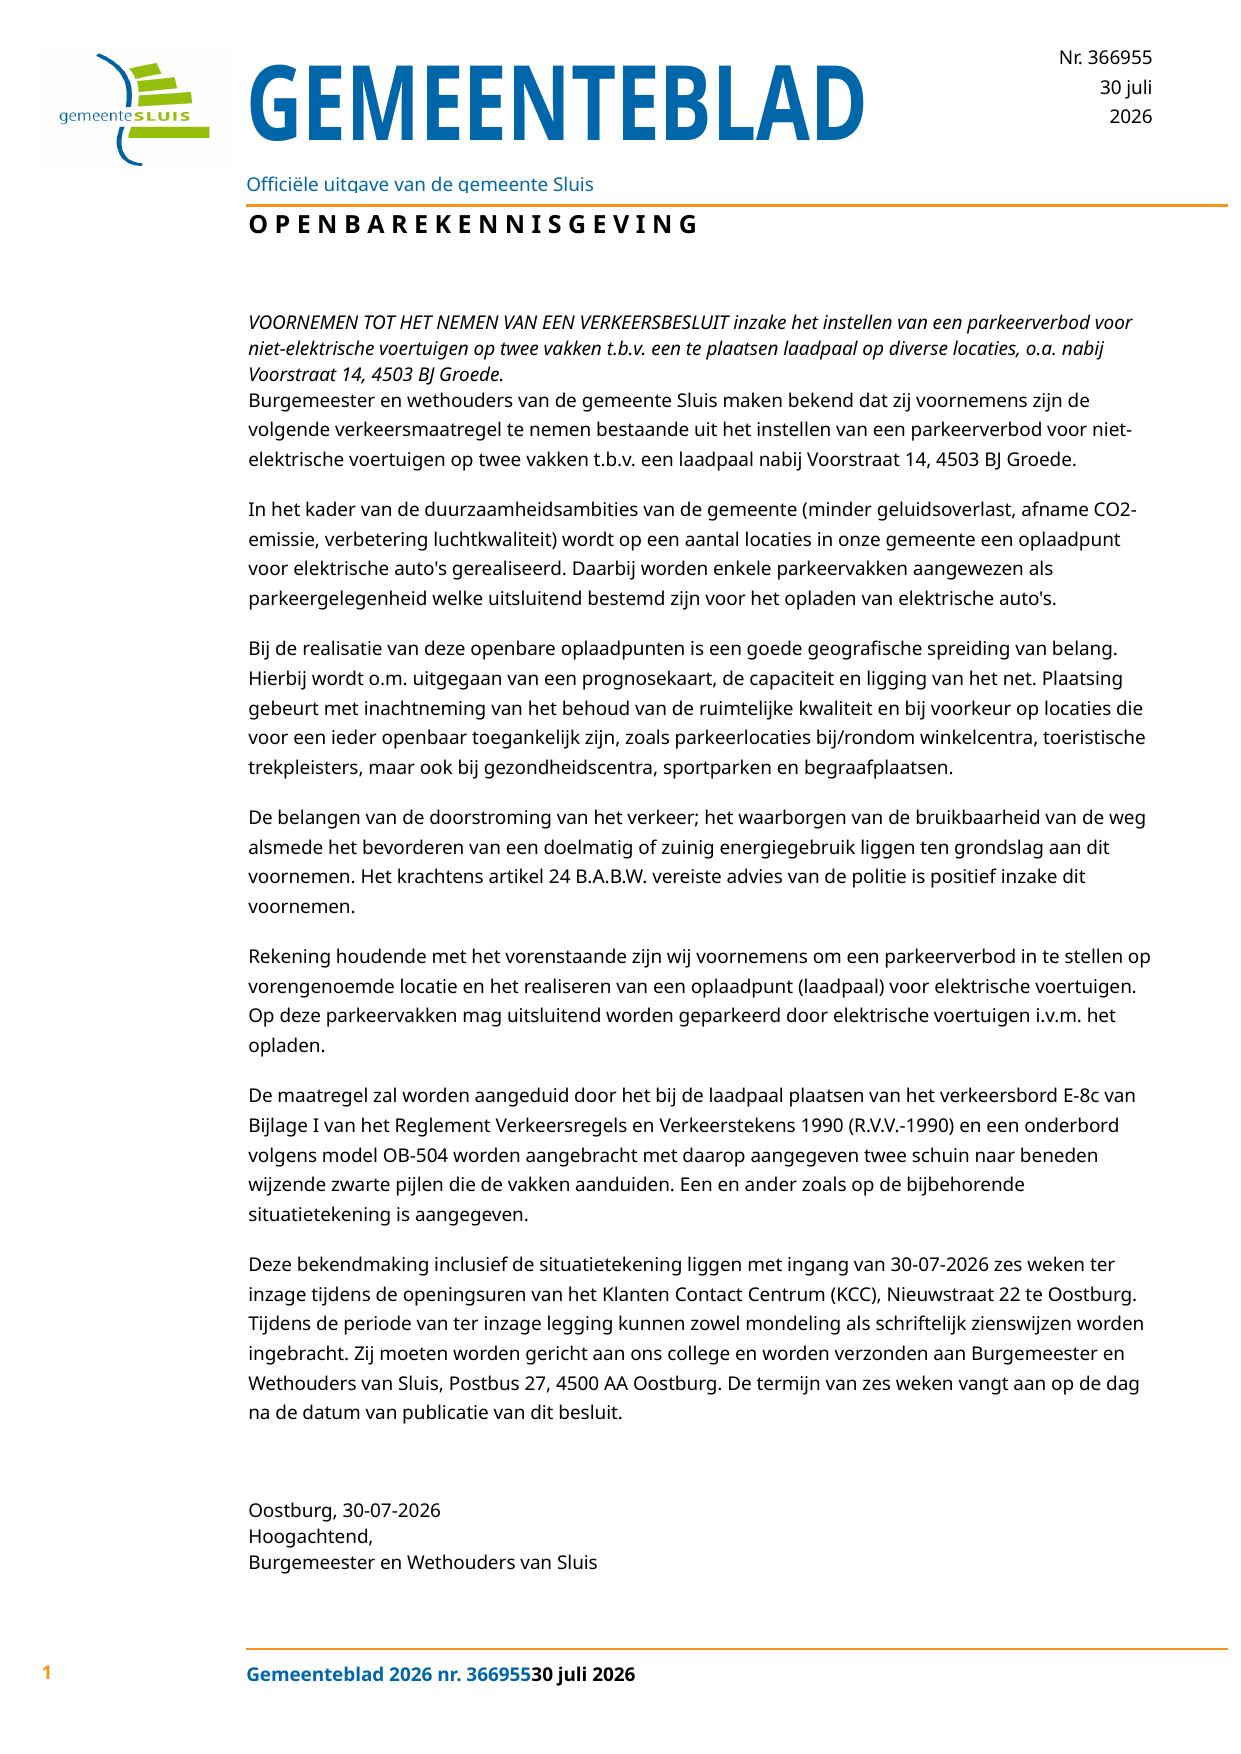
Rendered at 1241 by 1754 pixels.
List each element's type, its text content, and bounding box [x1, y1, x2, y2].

text Rekening houdende met het vorenstaande zijn wij voornemens om een parkeerverbod in te stellen op vorengenoemde locatie en het realiseren van een oplaadpunt (laadpaal) voor elektrische voertuigen. Op deze parkeervakken mag uitsluitend worden geparkeerd door elektrische voertuigen i.v.m. het opladen. [248, 943, 1152, 1058]
text Oostburg, 30-07-2026 [248, 1497, 1152, 1523]
picture [41, 47, 231, 172]
text Deze bekendmaking inclusief de situatietekening liggen met ingang van 30-07-2026 zes weken ter inzage tijdens de openingsuren van het Klanten Contact Centrum (KCC), Nieuwstraat 22 te Oostburg. Tijdens de periode van ter inzage legging kunnen zowel mondeling als schriftelijk zienswijzen worden ingebracht. Zij moeten worden gericht aan ons college en worden verzonden aan Burgemeester en Wethouders van Sluis, Postbus 27, 4500 AA Oostburg. De termijn van zes weken vangt aan op de dag na de datum van publicatie van dit besluit. [248, 1251, 1152, 1425]
text De maatregel zal worden aangeduid door het bij de laadpaal plaatsen van het verkeersbord E-8c van Bijlage I van het Reglement Verkeersregels en Verkeerstekens 1990 (R.V.V.-1990) en een onderbord volgens model OB-504 worden aangebracht met daarop aangegeven twee schuin naar beneden wijzende zwarte pijlen die de vakken aanduiden. Een en ander zoals op de bijbehorende situatietekening is aangegeven. [248, 1083, 1152, 1227]
text Burgemeester en wethouders van de gemeente Sluis maken bekend dat zij voornemens zijn de volgende verkeersmaatregel te nemen bestaande uit het instellen van een parkeerverbod voor niet-elektrische voertuigen op twee vakken t.b.v. een laadpaal nabij Voorstraat 14, 4503 BJ Groede. [248, 387, 1152, 472]
text Hoogachtend, [248, 1523, 1152, 1549]
text De belangen van de doorstroming van het verkeer; het waarborgen van de bruikbaarheid van de weg alsmede het bevorderen van een doelmatig of zuinig energiegebruik liggen ten grondslag aan dit voornemen. Het krachtens artikel 24 B.A.B.W. vereiste advies van de politie is positief inzake dit voornemen. [248, 804, 1152, 919]
text Burgemeester en Wethouders van Sluis [248, 1549, 1152, 1575]
text O P E N B A R E K E N N I S G E V I N G [248, 207, 1152, 241]
text In het kader van de duurzaamheidsambities van de gemeente (minder geluidsoverlast, afname CO2-emissie, verbetering luchtkwaliteit) wordt op een aantal locaties in onze gemeente een oplaadpunt voor elektrische auto's gerealiseerd. Daarbij worden enkele parkeervakken aangewezen als parkeergelegenheid welke uitsluitend bestemd zijn voor het opladen van elektrische auto's. [248, 496, 1152, 611]
text VOORNEMEN TOT HET NEMEN VAN EEN VERKEERSBESLUIT inzake het instellen van een parkeerverbod voor niet-elektrische voertuigen op twee vakken t.b.v. een te plaatsen laadpaal op diverse locaties, o.a. nabij Voorstraat 14, 4503 BJ Groede. [248, 309, 1152, 387]
text Bij de realisatie van deze openbare oplaadpunten is een goede geografische spreiding van belang. Hierbij wordt o.m. uitgegaan van een prognosekaart, de capaciteit en ligging van het net. Plaatsing gebeurt met inachtneming van het behoud van de ruimtelijke kwaliteit en bij voorkeur op locaties die voor een ieder openbaar toegankelijk zijn, zoals parkeerlocaties bij/rondom winkelcentra, toeristische trekpleisters, maar ook bij gezondheidscentra, sportparken en begraafplaatsen. [248, 636, 1152, 779]
